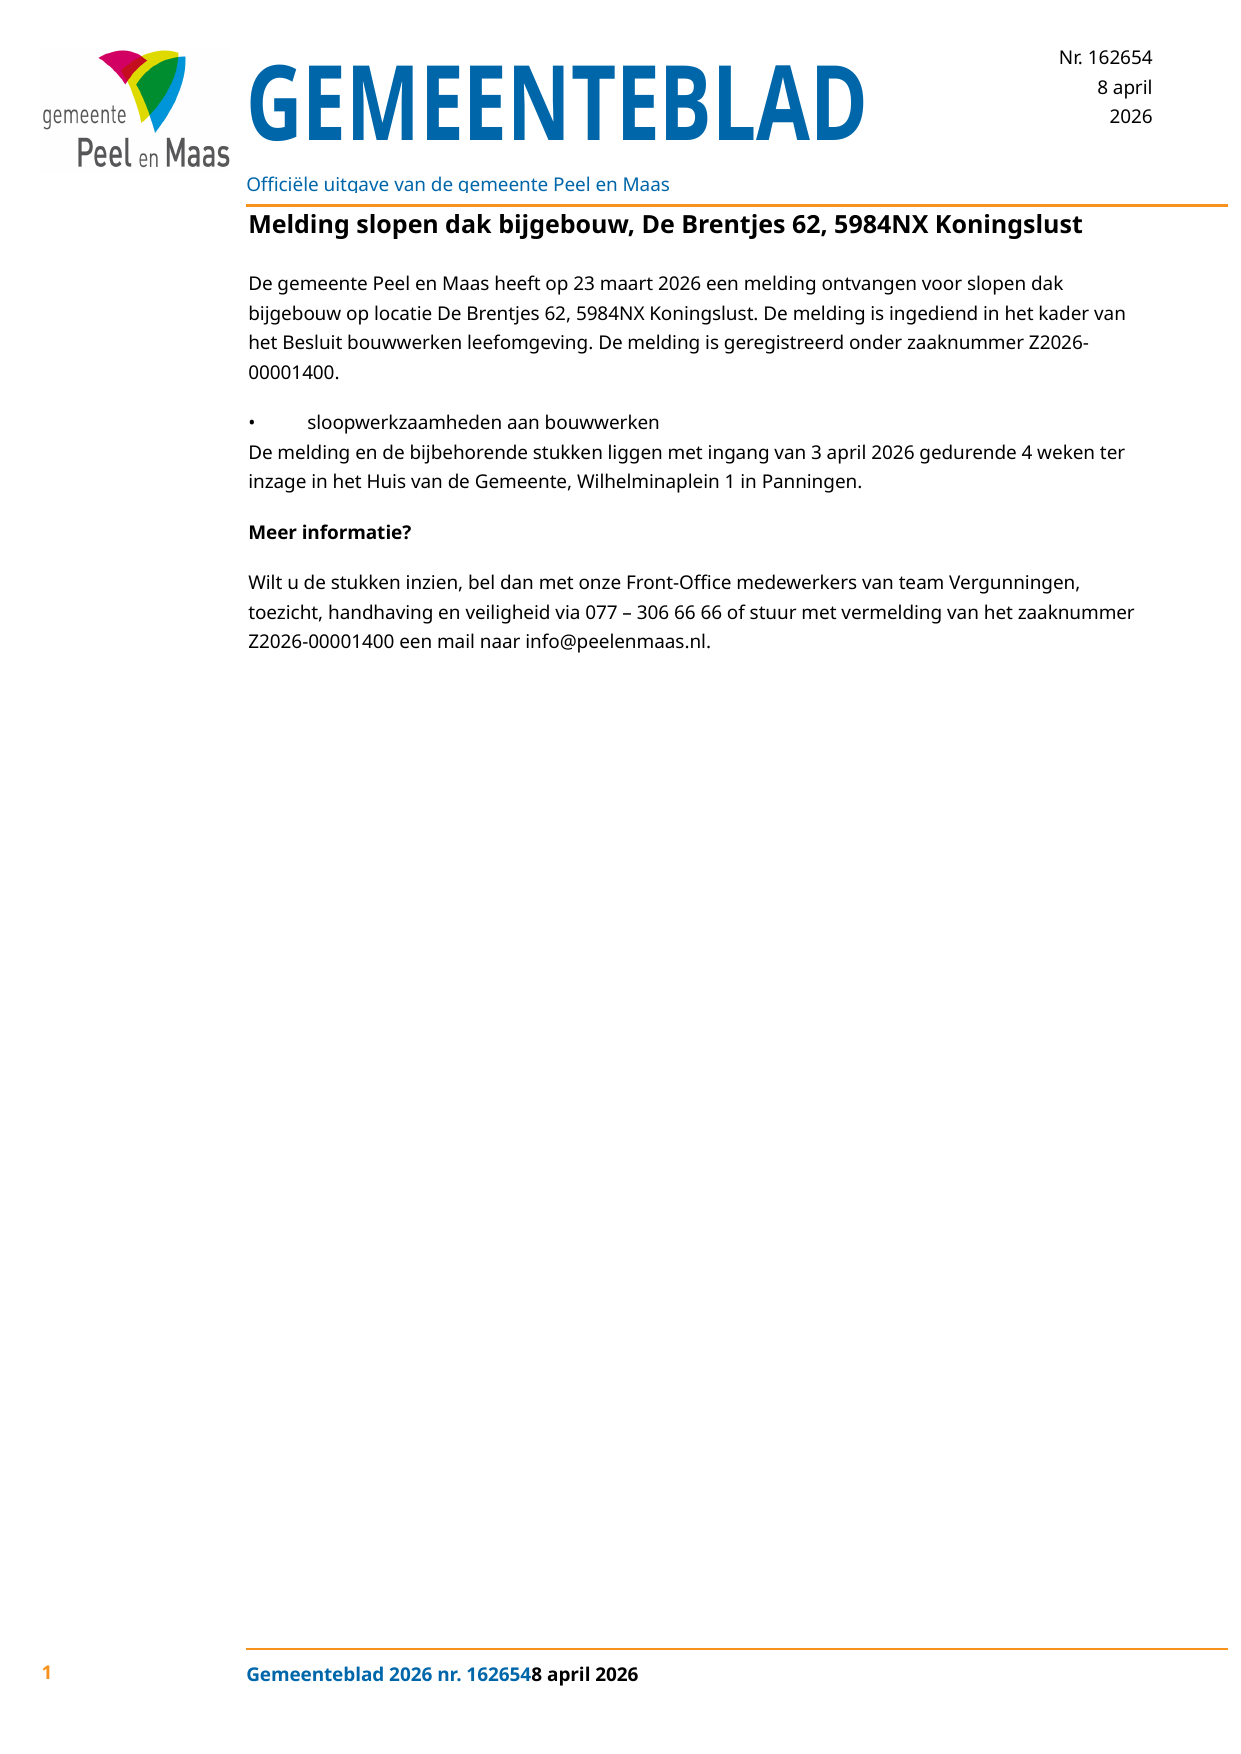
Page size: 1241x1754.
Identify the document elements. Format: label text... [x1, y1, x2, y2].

text Wilt u de stukken inzien, bel dan met onze Front-Office medewerkers van team Vergunningen, toezicht, handhaving en veiligheid via 077 – 306 66 66 of stuur met vermelding van het zaaknummer Z2026-00001400 een mail naar info@peelenmaas.nl. [248, 569, 1152, 654]
picture [41, 47, 231, 172]
text De gemeente Peel en Maas heeft op 23 maart 2026 een melding ontvangen voor slopen dak bijgebouw op locatie De Brentjes 62, 5984NX Koningslust. De melding is ingediend in het kader van het Besluit bouwwerken leefomgeving. De melding is geregistreerd onder zaaknummer Z2026-00001400. [248, 270, 1152, 385]
text De melding en de bijbehorende stukken liggen met ingang van 3 april 2026 gedurende 4 weken ter inzage in het Huis van de Gemeente, Wilhelminaplein 1 in Panningen. [248, 439, 1152, 494]
text Melding slopen dak bijgebouw, De Brentjes 62, 5984NX Koningslust [248, 207, 1152, 241]
text Meer informatie? [248, 519, 1152, 545]
list sloopwerkzaamheden aan bouwwerken [248, 409, 1152, 435]
